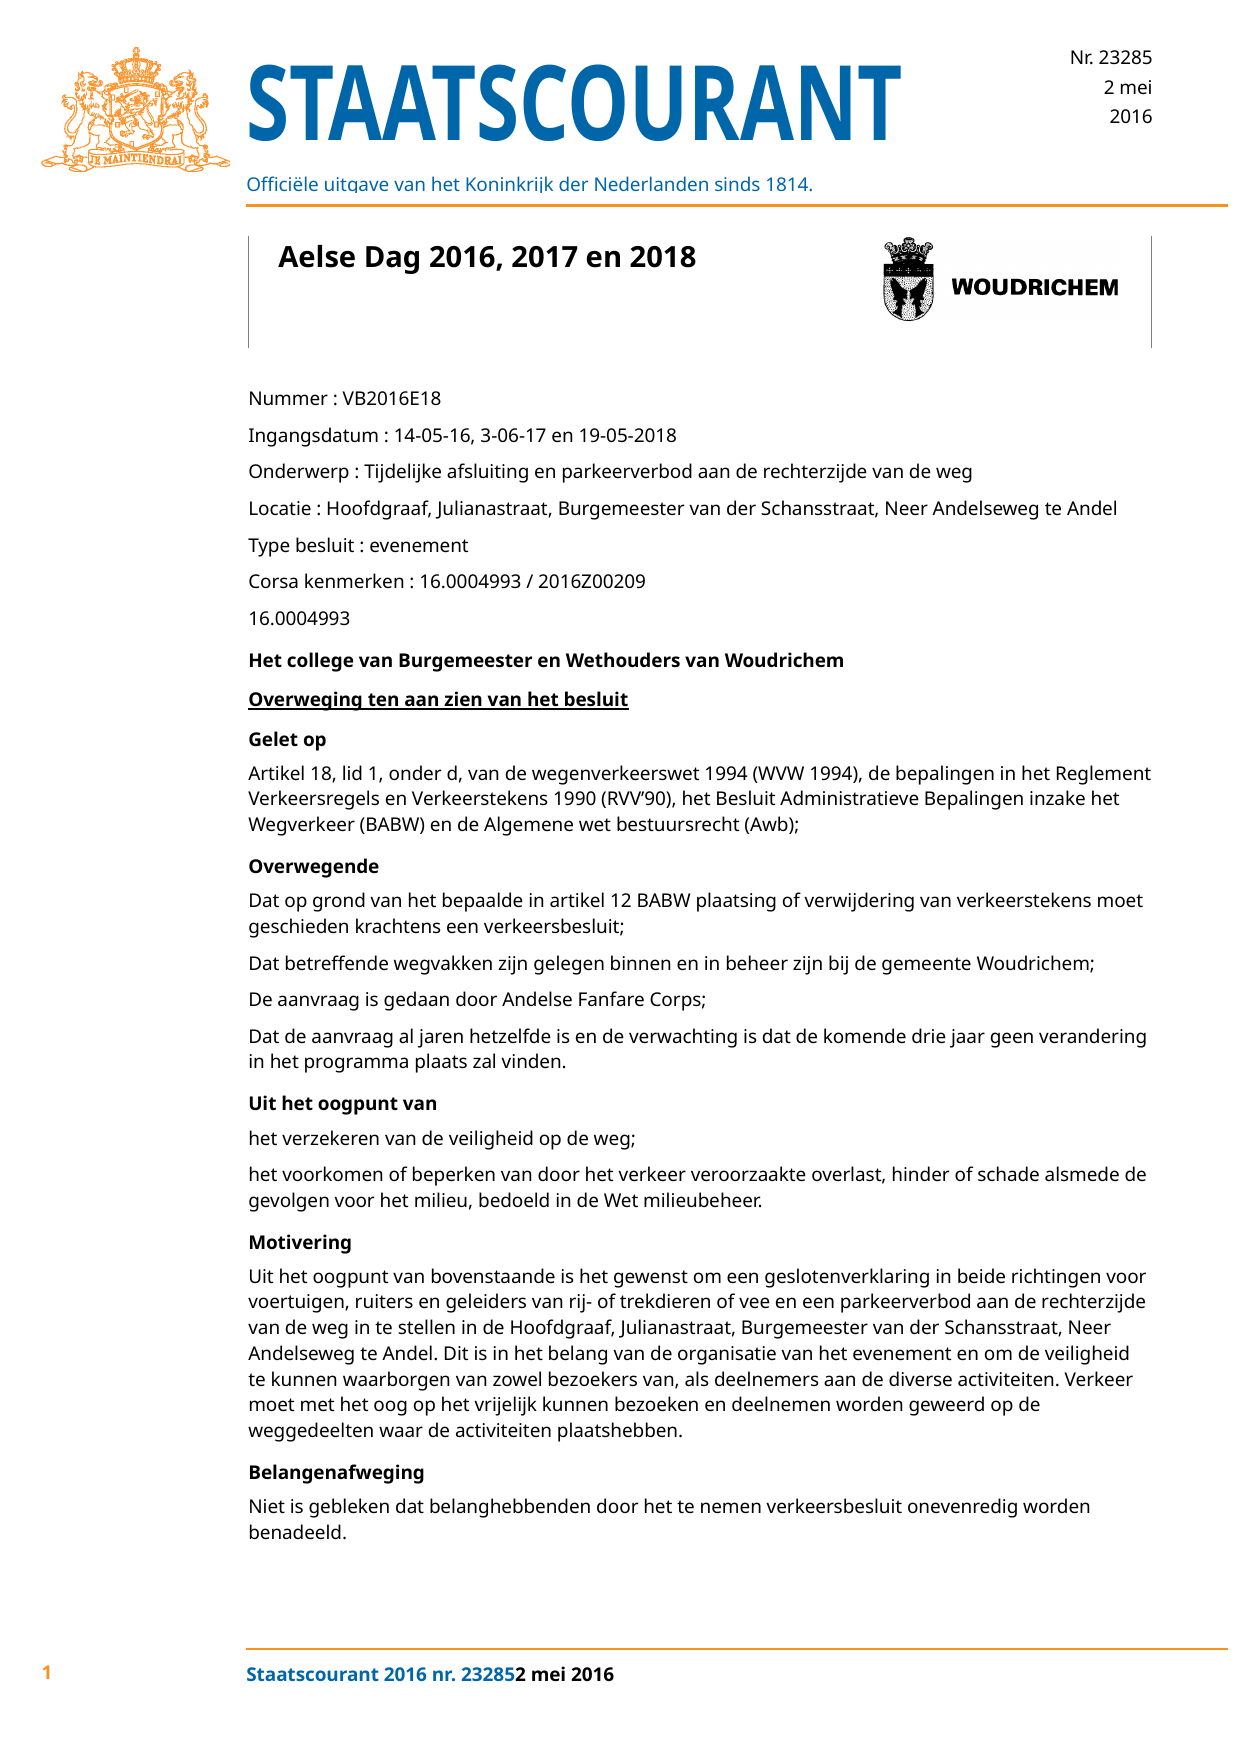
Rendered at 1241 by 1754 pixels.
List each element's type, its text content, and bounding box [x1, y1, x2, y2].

text Motivering [248, 1229, 1152, 1255]
text Uit het oogpunt van [248, 1091, 1152, 1116]
text Dat de aanvraag al jaren hetzelfde is en de verwachting is dat de komende drie jaar geen verandering in het programma plaats zal vinden. [248, 1023, 1152, 1074]
table_header [850, 236, 1151, 348]
picture [882, 236, 1119, 322]
picture [41, 47, 231, 172]
text Uit het oogpunt van bovenstaande is het gewenst om een geslotenverklaring in beide richtingen voor voertuigen, ruiters en geleiders van rij- of trekdieren of vee en een parkeerverbod aan de rechterzijde van de weg in te stellen in de Hoofdgraaf, Julianastraat, Burgemeester van der Schansstraat, Neer Andelseweg te Andel. Dit is in het belang van de organisatie van het evenement en om de veiligheid te kunnen waarborgen van zowel bezoekers van, als deelnemers aan de diverse activiteiten. Verkeer moet met het oog op het vrijelijk kunnen bezoeken en deelnemen worden geweerd op de weggedeelten waar de activiteiten plaatshebben. [248, 1263, 1152, 1443]
text De aanvraag is gedaan door Andelse Fanfare Corps; [248, 986, 1152, 1012]
text Overweging ten aan zien van het besluit [248, 687, 1152, 712]
table_header Aelse Dag 2016, 2017 en 2018 [249, 236, 850, 348]
text Onderwerp : Tijdelijke afsluiting en parkeerverbod aan de rechterzijde van de weg [248, 459, 1152, 484]
text Dat op grond van het bepaalde in artikel 12 BABW plaatsing of verwijdering van verkeerstekens moet geschieden krachtens een verkeersbesluit; [248, 887, 1152, 939]
text Overwegende [248, 853, 1152, 879]
text Het college van Burgemeester en Wethouders van Woudrichem [248, 647, 1152, 673]
text Locatie : Hoofdgraaf, Julianastraat, Burgemeester van der Schansstraat, Neer Andelseweg te Andel [248, 495, 1152, 521]
text Dat betreffende wegvakken zijn gelegen binnen en in beheer zijn bij de gemeente Woudrichem; [248, 950, 1152, 975]
text Gelet op [248, 726, 1152, 752]
text Artikel 18, lid 1, onder d, van de wegenverkeerswet 1994 (WVW 1994), de bepalingen in het Reglement Verkeersregels en Verkeerstekens 1990 (RVV’90), het Besluit Administratieve Bepalingen inzake het Wegverkeer (BABW) en de Algemene wet bestuursrecht (Awb); [248, 760, 1152, 837]
text Type besluit : evenement [248, 532, 1152, 558]
text Nummer : VB2016E18 [248, 385, 1152, 411]
text het verzekeren van de veiligheid op de weg; [248, 1125, 1152, 1150]
text Niet is gebleken dat belanghebbenden door het te nemen verkeersbesluit onevenredig worden benadeeld. [248, 1493, 1152, 1545]
text Corsa kenmerken : 16.0004993 / 2016Z00209 [248, 569, 1152, 594]
text 16.0004993 [248, 605, 1152, 631]
text Belangenafweging [248, 1459, 1152, 1485]
text Ingangsdatum : 14-05-16, 3-06-17 en 19-05-2018 [248, 422, 1152, 448]
text het voorkomen of beperken van door het verkeer veroorzaakte overlast, hinder of schade alsmede de gevolgen voor het milieu, bedoeld in de Wet milieubeheer. [248, 1161, 1152, 1213]
